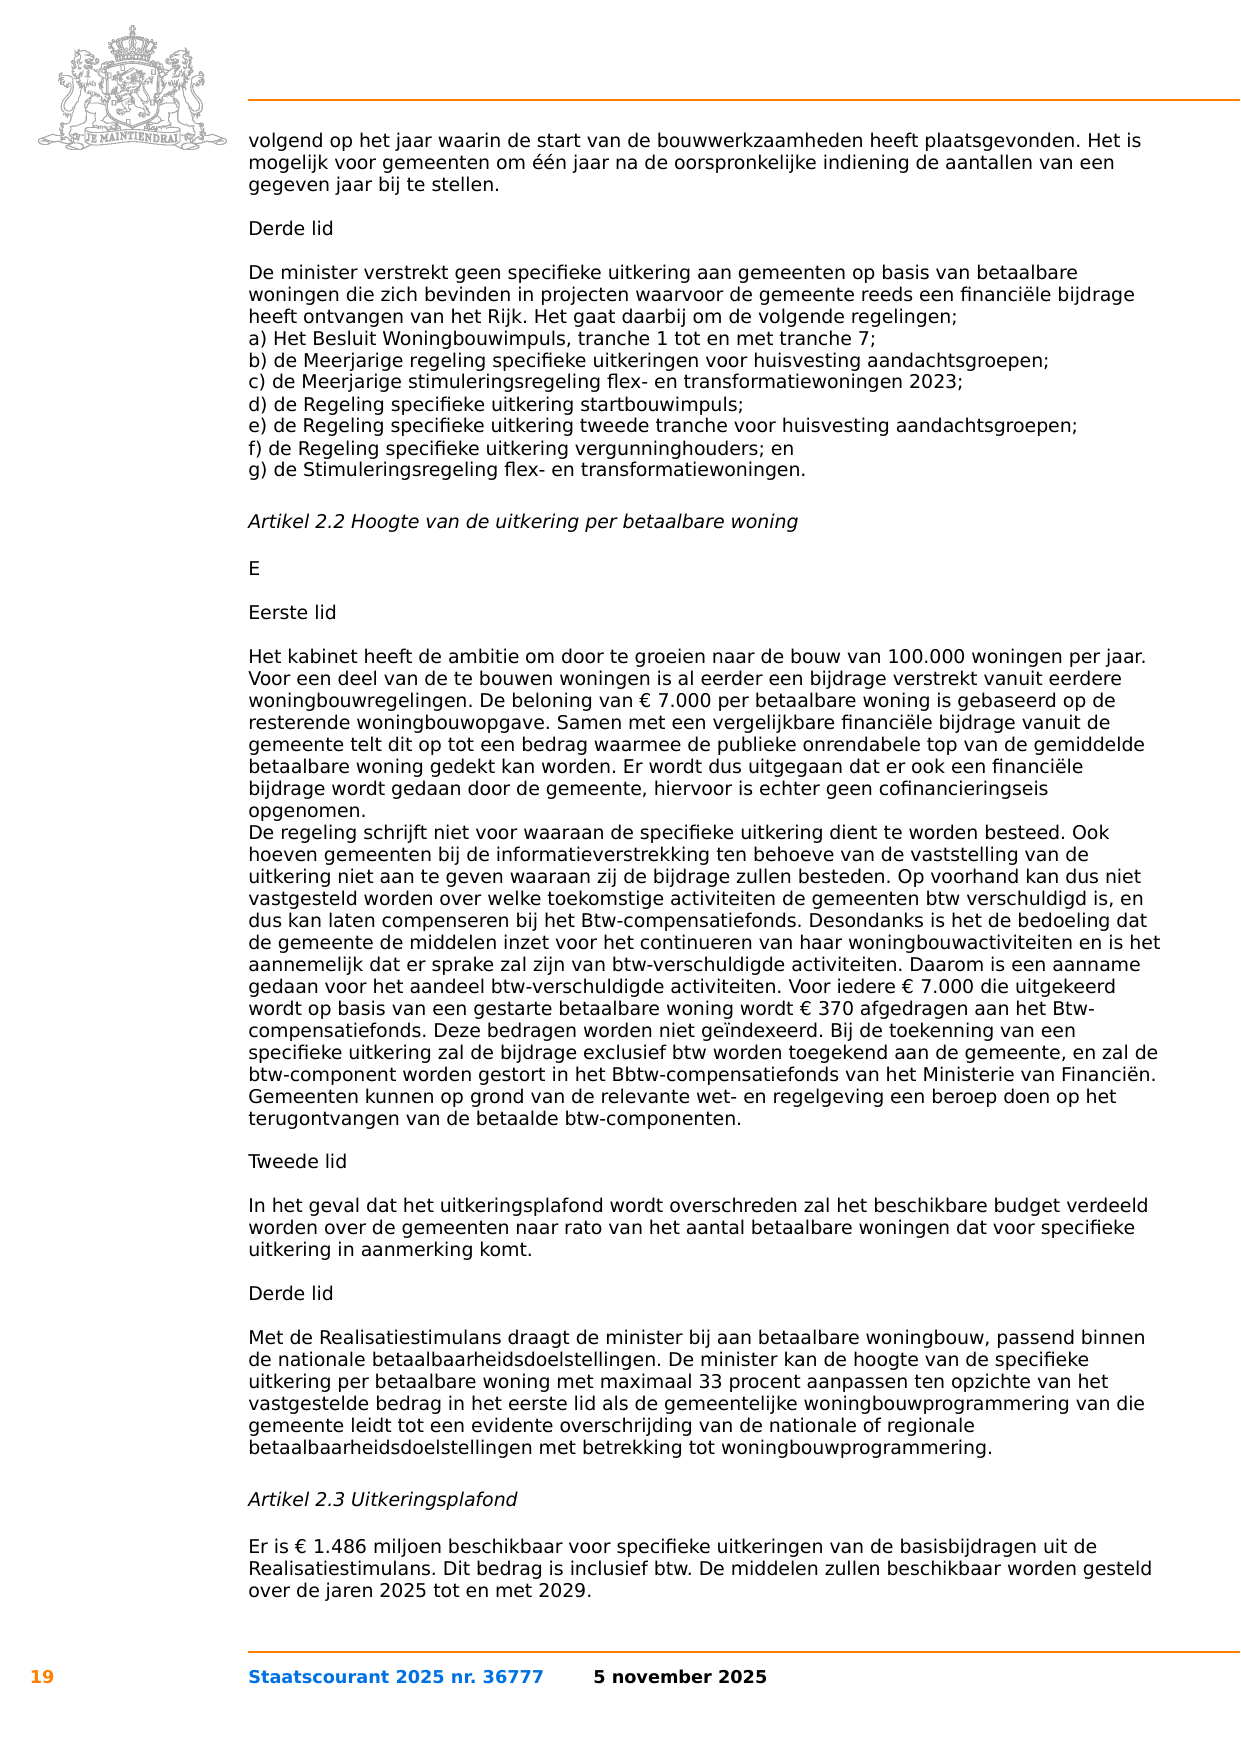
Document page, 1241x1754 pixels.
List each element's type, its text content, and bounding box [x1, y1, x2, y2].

text De minister verstrekt geen specifieke uitkering aan gemeenten op basis van betaalbare woningen die zich bevinden in projecten waarvoor de gemeente reeds een financiële bijdrage heeft ontvangen van het Rijk. Het gaat daarbij om de volgende regelingen; [248, 262, 1163, 327]
text d) de Regeling specifieke uitkering startbouwimpuls; [248, 393, 1163, 415]
text Met de Realisatiestimulans draagt de minister bij aan betaalbare woningbouw, passend binnen de nationale betaalbaarheidsdoelstellingen. De minister kan de hoogte van de specifieke uitkering per betaalbare woning met maximaal 33 procent aanpassen ten opzichte van het vastgestelde bedrag in het eerste lid als de gemeentelijke woningbouwprogrammering van die gemeente leidt tot een evidente overschrijding van de nationale of regionale betaalbaarheidsdoelstellingen met betrekking tot woningbouwprogrammering. [248, 1327, 1163, 1459]
picture [38, 25, 227, 150]
text a) Het Besluit Woningbouwimpuls, tranche 1 tot en met tranche 7; [248, 327, 1163, 349]
text b) de Meerjarige regeling specifieke uitkeringen voor huisvesting aandachtsgroepen; [248, 349, 1163, 371]
text Er is € 1.486 miljoen beschikbaar voor specifieke uitkeringen van de basisbijdragen uit de Realisatiestimulans. Dit bedrag is inclusief btw. De middelen zullen beschikbaar worden gesteld over de jaren 2025 tot en met 2029. [248, 1536, 1163, 1602]
text f) de Regeling specifieke uitkering vergunninghouders; en [248, 437, 1163, 459]
subtitle Tweede lid [248, 1151, 1163, 1173]
text De regeling schrijft niet voor waaraan de specifieke uitkering dient te worden besteed. Ook hoeven gemeenten bij de informatieverstrekking ten behoeve van de vaststelling van de uitkering niet aan te geven waaraan zij de bijdrage zullen besteden. Op voorhand kan dus niet vastgesteld worden over welke toekomstige activiteiten de gemeenten btw verschuldigd is, en dus kan laten compenseren bij het Btw-compensatiefonds. Desondanks is het de bedoeling dat de gemeente de middelen inzet voor het continueren van haar woningbouwactiviteiten en is het aannemelijk dat er sprake zal zijn van btw-verschuldigde activiteiten. Daarom is een aanname gedaan voor het aandeel btw-verschuldigde activiteiten. Voor iedere € 7.000 die uitgekeerd wordt op basis van een gestarte betaalbare woning wordt € 370 afgedragen aan het Btw-compensatiefonds. Deze bedragen worden niet geïndexeerd. Bij de toekenning van een specifieke uitkering zal de bijdrage exclusief btw worden toegekend aan de gemeente, en zal de btw-component worden gestort in het Bbtw-compensatiefonds van het Ministerie van Financiën. Gemeenten kunnen op grond van de relevante wet- en regelgeving een beroep doen op het terugontvangen van de betaalde btw-componenten. [248, 822, 1163, 1129]
text Het kabinet heeft de ambitie om door te groeien naar de bouw van 100.000 woningen per jaar. Voor een deel van de te bouwen woningen is al eerder een bijdrage verstrekt vanuit eerdere woningbouwregelingen. De beloning van € 7.000 per betaalbare woning is gebaseerd op de resterende woningbouwopgave. Samen met een vergelijkbare financiële bijdrage vanuit de gemeente telt dit op tot een bedrag waarmee de publieke onrendabele top van de gemiddelde betaalbare woning gedekt kan worden. Er wordt dus uitgegaan dat er ook een financiële bijdrage wordt gedaan door de gemeente, hiervoor is echter geen cofinancieringseis opgenomen. [248, 646, 1163, 822]
text E [248, 558, 1163, 580]
subtitle Artikel 2.2 Hoogte van de uitkering per betaalbare woning [248, 511, 1163, 533]
text e) de Regeling specifieke uitkering tweede tranche voor huisvesting aandachtsgroepen; [248, 415, 1163, 437]
subtitle Eerste lid [248, 602, 1163, 624]
subtitle Derde lid [248, 1283, 1163, 1305]
text g) de Stimuleringsregeling flex- en transformatiewoningen. [248, 459, 1163, 481]
text In het geval dat het uitkeringsplafond wordt overschreden zal het beschikbare budget verdeeld worden over de gemeenten naar rato van het aantal betaalbare woningen dat voor specifieke uitkering in aanmerking komt. [248, 1195, 1163, 1261]
text c) de Meerjarige stimuleringsregeling flex- en transformatiewoningen 2023; [248, 371, 1163, 393]
text volgend op het jaar waarin de start van de bouwwerkzaamheden heeft plaatsgevonden. Het is mogelijk voor gemeenten om één jaar na de oorspronkelijke indiening de aantallen van een gegeven jaar bij te stellen. [248, 130, 1163, 196]
subtitle Derde lid [248, 218, 1163, 240]
subtitle Artikel 2.3 Uitkeringsplafond [248, 1489, 1163, 1511]
